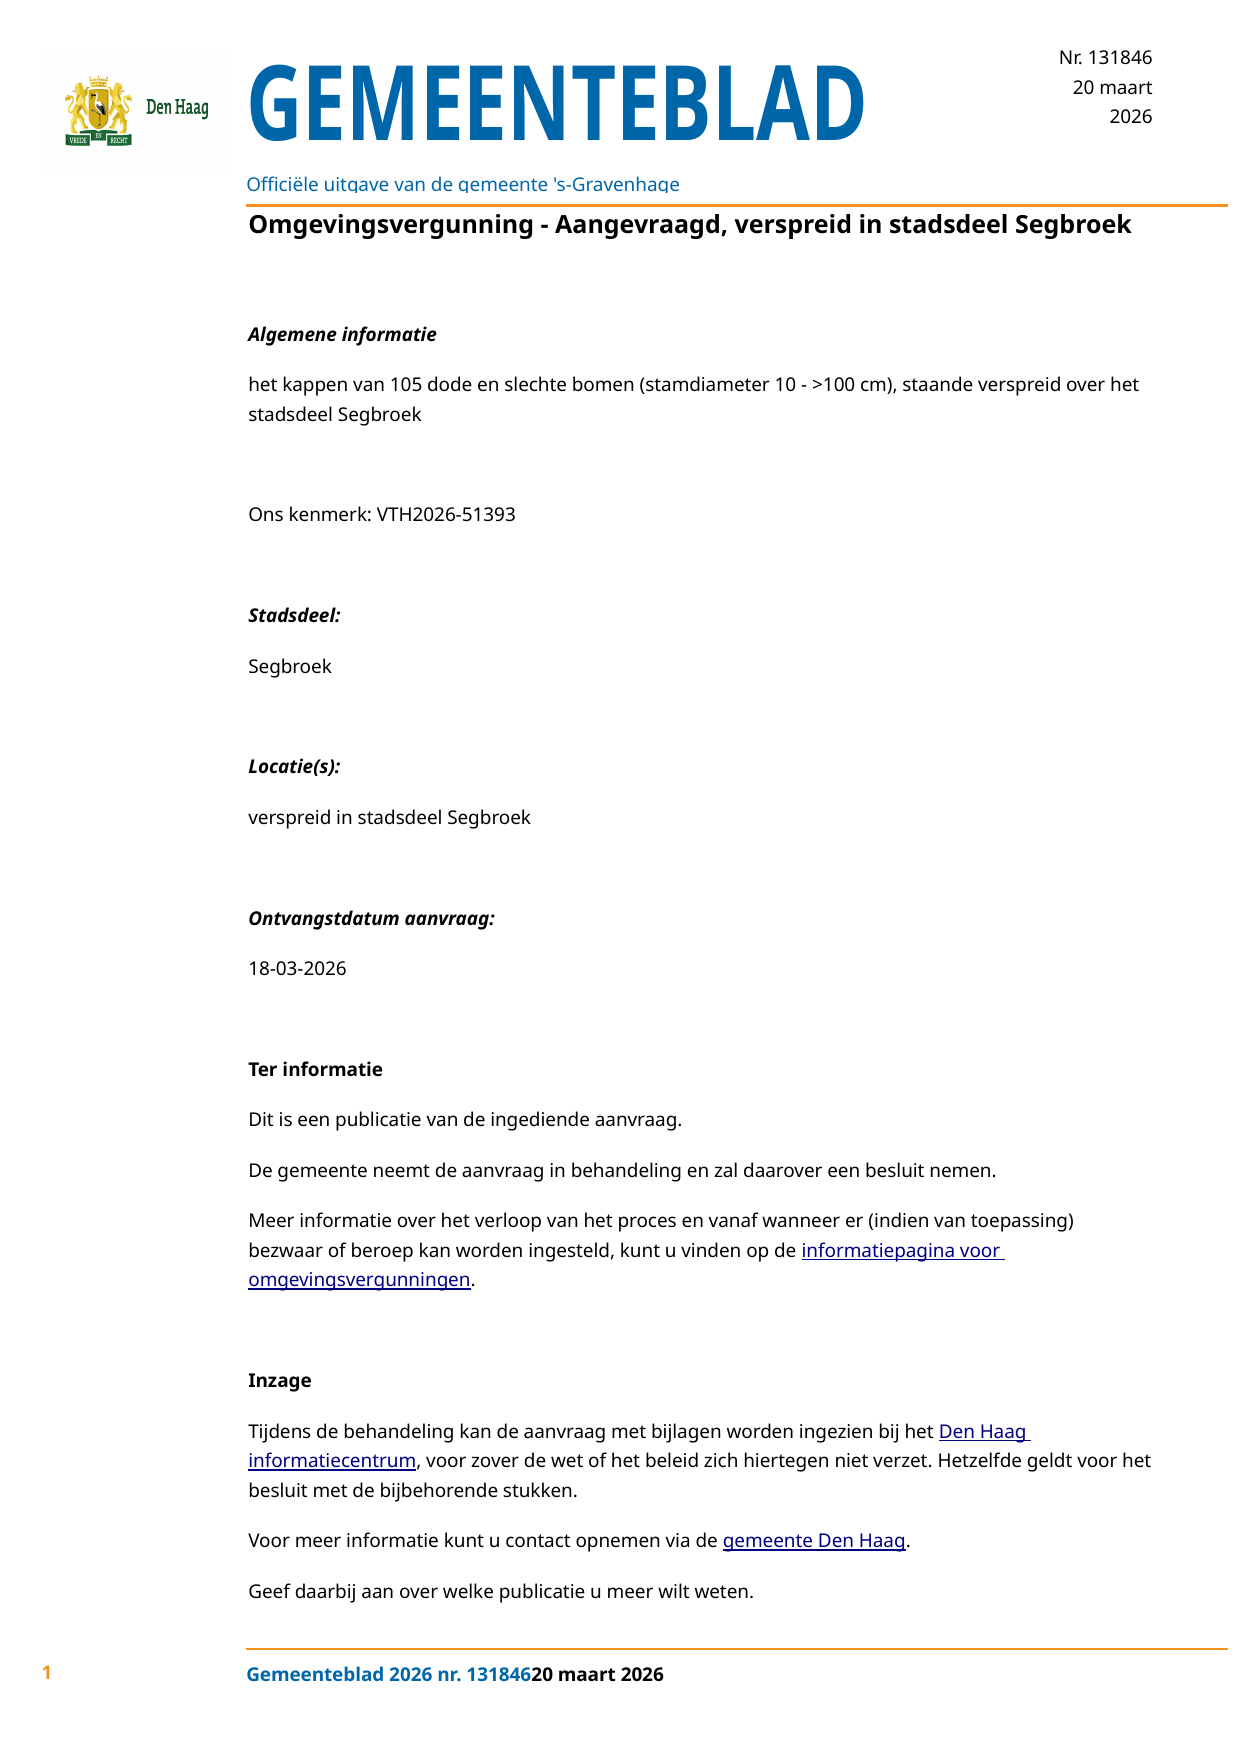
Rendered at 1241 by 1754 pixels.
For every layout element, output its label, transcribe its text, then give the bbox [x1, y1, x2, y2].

text Inzage [248, 1367, 1152, 1393]
text Tijdens de behandeling kan de aanvraag met bijlagen worden ingezien bij het Den Haag informatiecentrum, voor zover de wet of het beleid zich hiertegen niet verzet. Hetzelfde geldt voor het besluit met de bijbehorende stukken. [248, 1418, 1152, 1503]
text Algemene informatie [248, 321, 1152, 346]
text Dit is een publicatie van de ingediende aanvraag. [248, 1107, 1152, 1132]
picture [41, 47, 231, 172]
text Ontvangstdatum aanvraag: [248, 905, 1152, 931]
text Segbroek [248, 653, 1152, 678]
text Voor meer informatie kunt u contact opnemen via de gemeente Den Haag. [248, 1527, 1152, 1553]
text Ons kenmerk: VTH2026-51393 [248, 502, 1152, 527]
text Geef daarbij aan over welke publicatie u meer wilt weten. [248, 1578, 1152, 1603]
text De gemeente neemt de aanvraag in behandeling en zal daarover een besluit nemen. [248, 1157, 1152, 1183]
text Omgevingsvergunning - Aangevraagd, verspreid in stadsdeel Segbroek [248, 207, 1152, 241]
text Meer informatie over het verloop van het proces en vanaf wanneer er (indien van toepassing) bezwaar of beroep kan worden ingesteld, kunt u vinden op de informatiepagina voor omgevingsvergunningen. [248, 1207, 1152, 1292]
text Stadsdeel: [248, 602, 1152, 628]
text verspreid in stadsdeel Segbroek [248, 804, 1152, 830]
text het kappen van 105 dode en slechte bomen (stamdiameter 10 - >100 cm), staande verspreid over het stadsdeel Segbroek [248, 371, 1152, 426]
text Locatie(s): [248, 754, 1152, 779]
text 18-03-2026 [248, 955, 1152, 981]
text Ter informatie [248, 1056, 1152, 1082]
